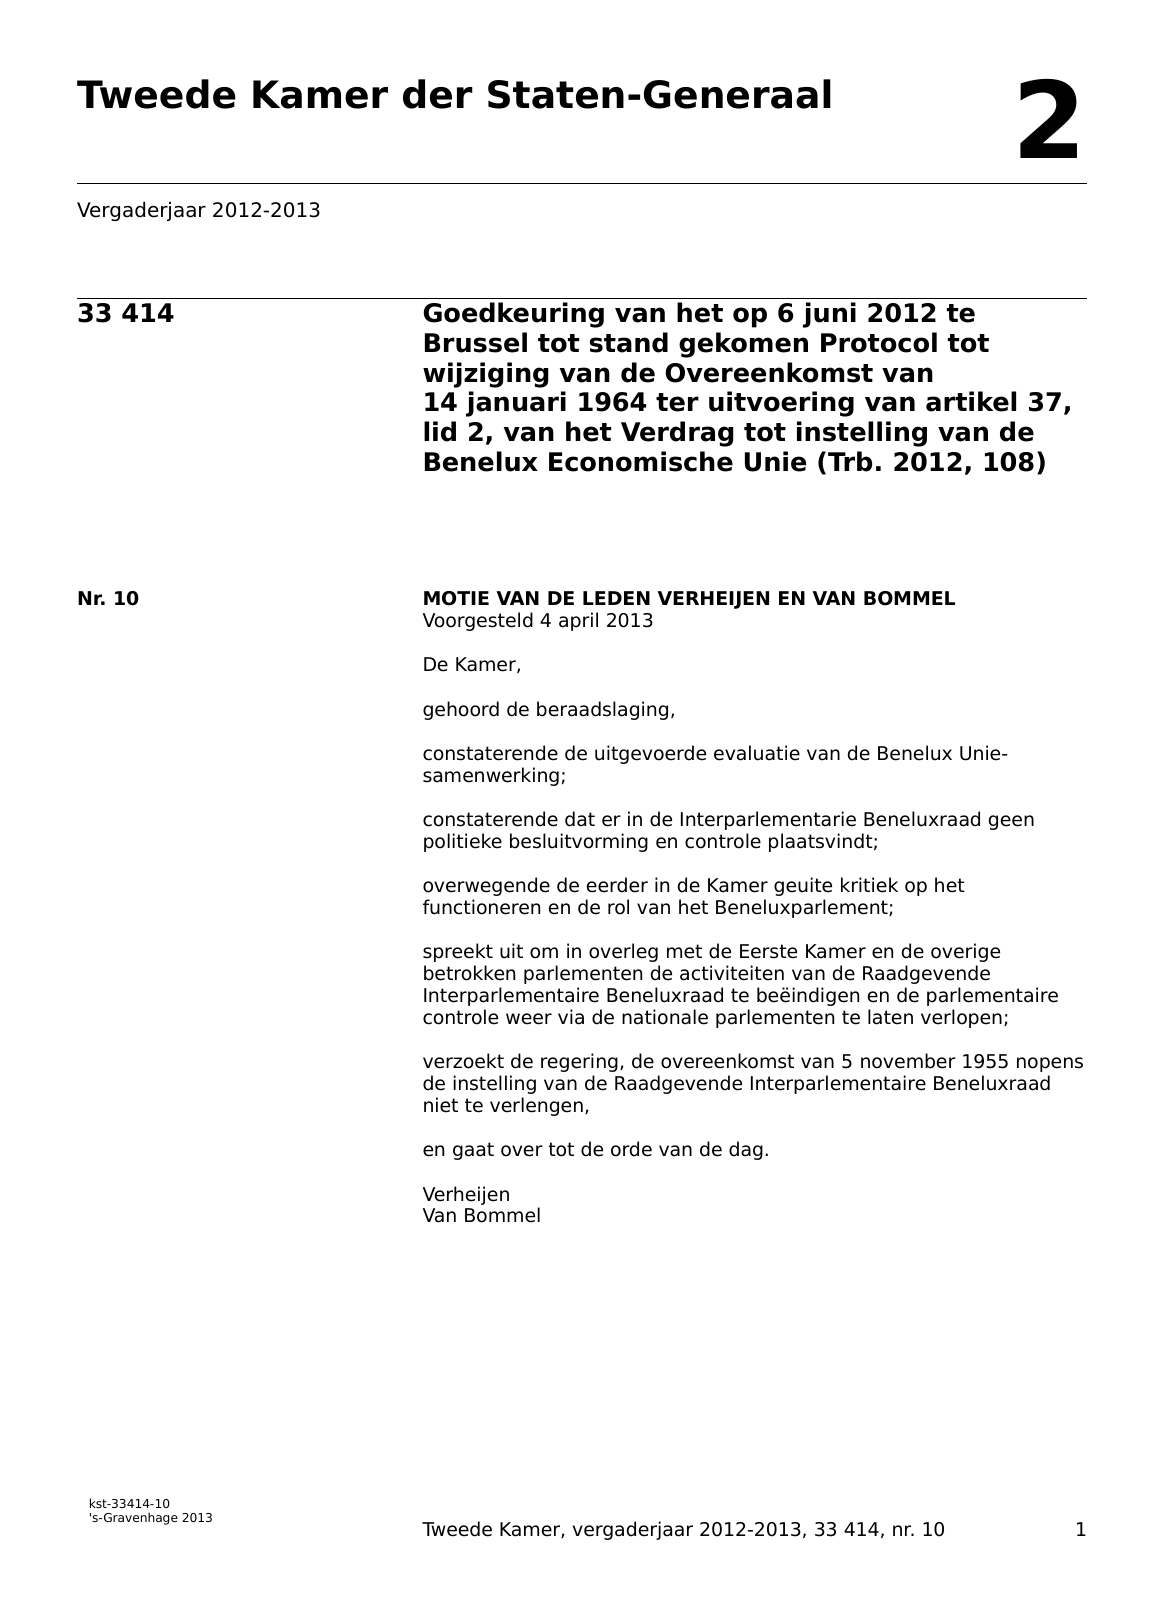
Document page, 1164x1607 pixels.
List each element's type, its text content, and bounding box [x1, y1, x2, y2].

text De Kamer, [422, 654, 1087, 676]
text Van Bommel [422, 1205, 1087, 1227]
text overwegende de eerder in de Kamer geuite kritiek op het functioneren en de rol van het Beneluxparlement; [422, 875, 1087, 919]
text Voorgesteld 4 april 2013 [422, 610, 1087, 632]
text gehoord de beraadslaging, [422, 698, 1087, 720]
text constaterende de uitgevoerde evaluatie van de Benelux Unie-samenwerking; [422, 743, 1087, 787]
subtitle Nr. 10 MOTIE VAN DE LEDEN VERHEIJEN EN VAN BOMMEL [77, 588, 1087, 610]
text 's-Gravenhage 2013 [88, 1511, 323, 1525]
table_cell Vergaderjaar 2012-2013 [77, 184, 1087, 298]
text kst-33414-10 [88, 1497, 323, 1511]
text en gaat over tot de orde van de dag. [422, 1139, 1087, 1161]
text verzoekt de regering, de overeenkomst van 5 november 1955 nopens de instelling van de Raadgevende Interparlementaire Beneluxraad niet te verlengen, [422, 1051, 1087, 1117]
table_header Tweede Kamer der Staten-Generaal [77, 59, 886, 183]
text spreekt uit om in overleg met de Eerste Kamer en de overige betrokken parlementen de activiteiten van de Raadgevende Interparlementaire Beneluxraad te beëindigen en de parlementaire controle weer via de nationale parlementen te laten verlopen; [422, 941, 1087, 1029]
text constaterende dat er in de Interparlementarie Beneluxraad geen politieke besluitvorming en controle plaatsvindt; [422, 809, 1087, 853]
subtitle 33 414 Goedkeuring van het op 6 juni 2012 te Brussel tot stand gekomen Protocol tot wijziging van de Overeenkomst van 14 januari 1964 ter uitvoering van artikel 37, lid 2, van het Verdrag tot instelling van de Benelux Economische Unie (Trb. 2012, 108) [77, 299, 1087, 477]
text Verheijen [422, 1183, 1087, 1205]
table_header 2 [886, 59, 1087, 183]
